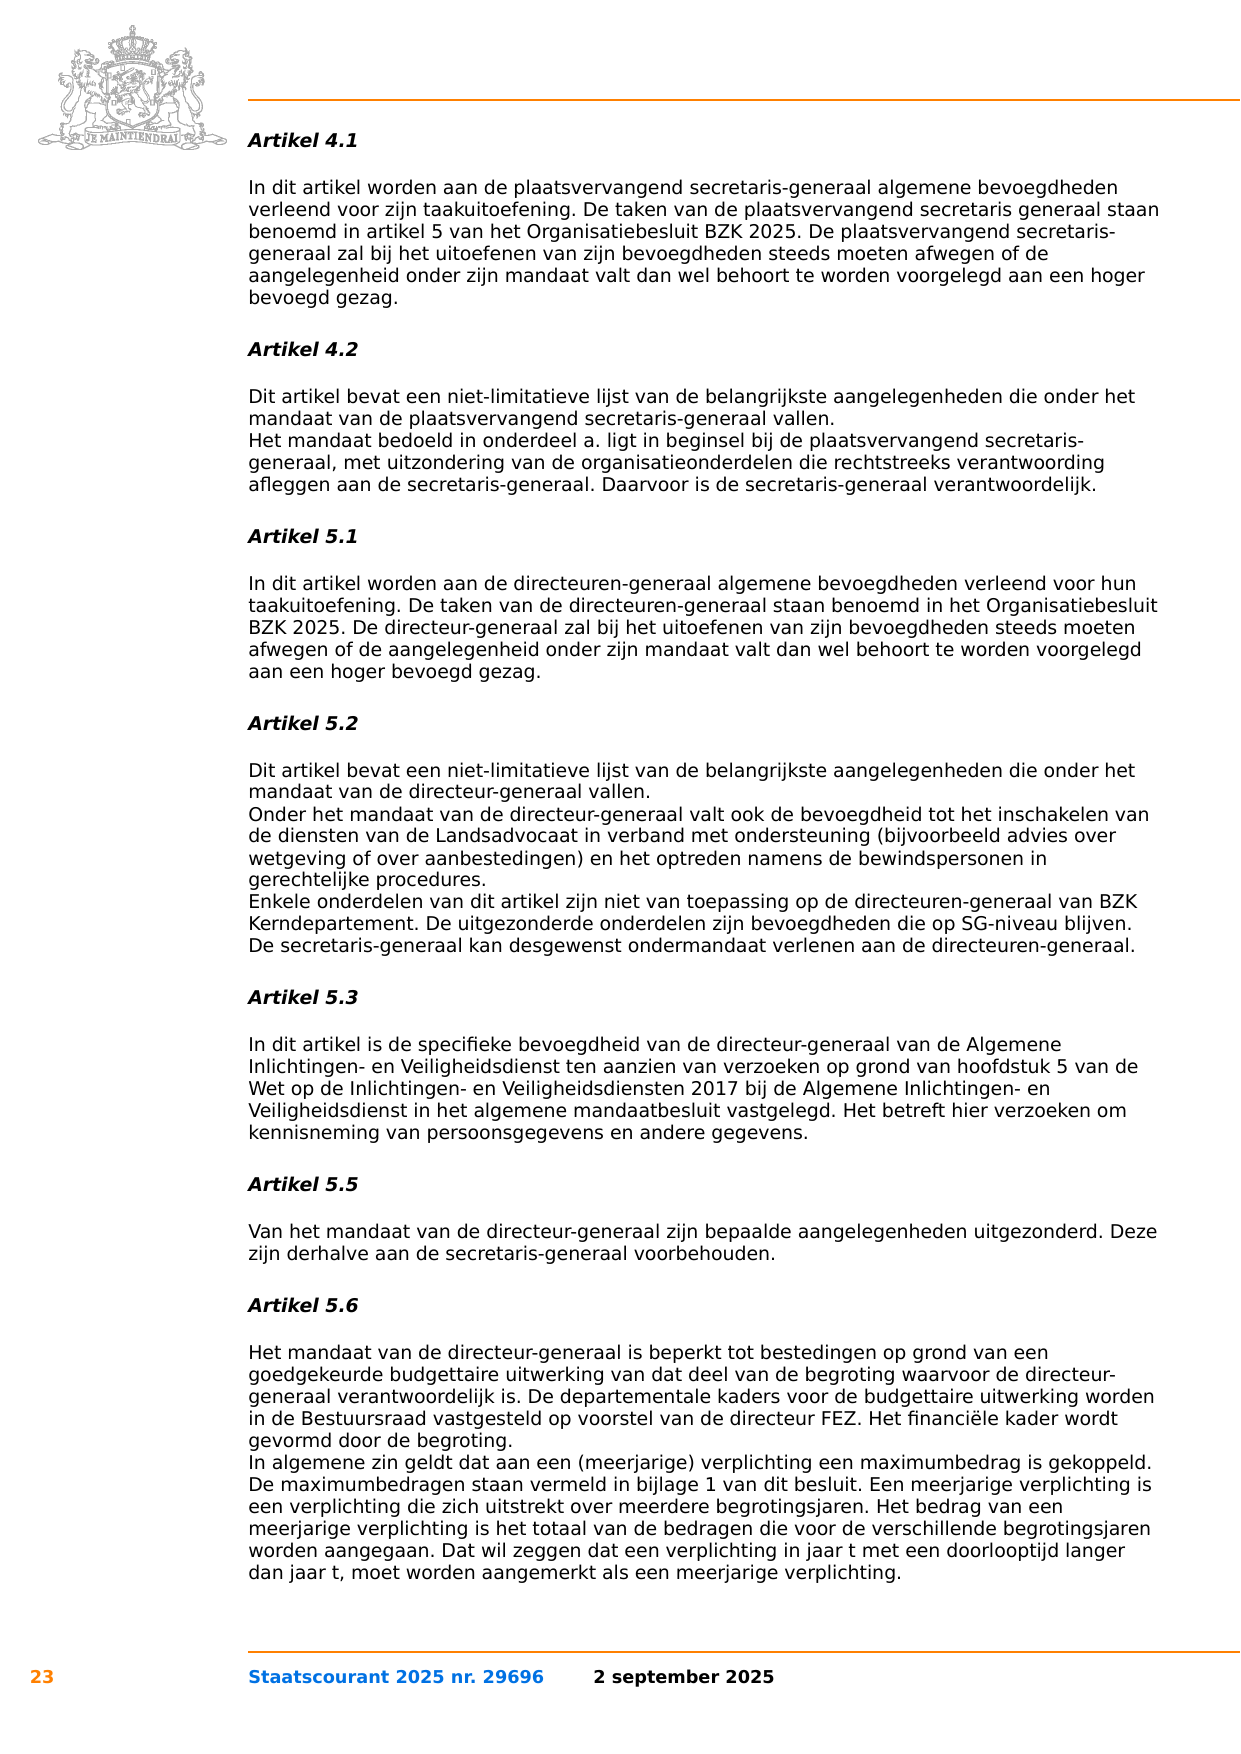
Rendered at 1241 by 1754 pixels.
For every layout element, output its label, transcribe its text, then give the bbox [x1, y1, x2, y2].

text In dit artikel is de specifieke bevoegdheid van de directeur-generaal van de Algemene Inlichtingen- en Veiligheidsdienst ten aanzien van verzoeken op grond van hoofdstuk 5 van de Wet op de Inlichtingen- en Veiligheidsdiensten 2017 bij de Algemene Inlichtingen- en Veiligheidsdienst in het algemene mandaatbesluit vastgelegd. Het betreft hier verzoeken om kennisneming van persoonsgegevens en andere gegevens. [248, 1034, 1163, 1144]
text Het mandaat bedoeld in onderdeel a. ligt in beginsel bij de plaatsvervangend secretaris-generaal, met uitzondering van de organisatieonderdelen die rechtstreeks verantwoording afleggen aan de secretaris-generaal. Daarvoor is de secretaris-generaal verantwoordelijk. [248, 430, 1163, 496]
text In dit artikel worden aan de directeuren-generaal algemene bevoegdheden verleend voor hun taakuitoefening. De taken van de directeuren-generaal staan benoemd in het Organisatiebesluit BZK 2025. De directeur-generaal zal bij het uitoefenen van zijn bevoegdheden steeds moeten afwegen of de aangelegenheid onder zijn mandaat valt dan wel behoort te worden voorgelegd aan een hoger bevoegd gezag. [248, 573, 1163, 682]
subtitle Artikel 5.2 [248, 712, 1163, 734]
subtitle Artikel 4.2 [248, 339, 1163, 361]
text Dit artikel bevat een niet-limitatieve lijst van de belangrijkste aangelegenheden die onder het mandaat van de directeur-generaal vallen. [248, 759, 1163, 803]
subtitle Artikel 5.1 [248, 526, 1163, 548]
text Dit artikel bevat een niet-limitatieve lijst van de belangrijkste aangelegenheden die onder het mandaat van de plaatsvervangend secretaris-generaal vallen. [248, 386, 1163, 430]
subtitle Artikel 5.5 [248, 1174, 1163, 1196]
picture [38, 25, 227, 150]
text In dit artikel worden aan de plaatsvervangend secretaris-generaal algemene bevoegdheden verleend voor zijn taakuitoefening. De taken van de plaatsvervangend secretaris generaal staan benoemd in artikel 5 van het Organisatiebesluit BZK 2025. De plaatsvervangend secretaris-generaal zal bij het uitoefenen van zijn bevoegdheden steeds moeten afwegen of de aangelegenheid onder zijn mandaat valt dan wel behoort te worden voorgelegd aan een hoger bevoegd gezag. [248, 177, 1163, 309]
text Enkele onderdelen van dit artikel zijn niet van toepassing op de directeuren-generaal van BZK Kerndepartement. De uitgezonderde onderdelen zijn bevoegdheden die op SG-niveau blijven. De secretaris-generaal kan desgewenst ondermandaat verlenen aan de directeuren-generaal. [248, 891, 1163, 957]
subtitle Artikel 5.3 [248, 987, 1163, 1009]
text Van het mandaat van de directeur-generaal zijn bepaalde aangelegenheden uitgezonderd. Deze zijn derhalve aan de secretaris-generaal voorbehouden. [248, 1221, 1163, 1265]
text In algemene zin geldt dat aan een (meerjarige) verplichting een maximumbedrag is gekoppeld. De maximumbedragen staan vermeld in bijlage 1 van dit besluit. Een meerjarige verplichting is een verplichting die zich uitstrekt over meerdere begrotingsjaren. Het bedrag van een meerjarige verplichting is het totaal van de bedragen die voor de verschillende begrotingsjaren worden aangegaan. Dat wil zeggen dat een verplichting in jaar t met een doorlooptijd langer dan jaar t, moet worden aangemerkt als een meerjarige verplichting. [248, 1452, 1163, 1584]
subtitle Artikel 5.6 [248, 1295, 1163, 1317]
text Onder het mandaat van de directeur-generaal valt ook de bevoegdheid tot het inschakelen van de diensten van de Landsadvocaat in verband met ondersteuning (bijvoorbeeld advies over wetgeving of over aanbestedingen) en het optreden namens de bewindspersonen in gerechtelijke procedures. [248, 803, 1163, 891]
subtitle Artikel 4.1 [248, 130, 1163, 152]
text Het mandaat van de directeur-generaal is beperkt tot bestedingen op grond van een goedgekeurde budgettaire uitwerking van dat deel van de begroting waarvoor de directeur-generaal verantwoordelijk is. De departementale kaders voor de budgettaire uitwerking worden in de Bestuursraad vastgesteld op voorstel van de directeur FEZ. Het financiële kader wordt gevormd door de begroting. [248, 1342, 1163, 1452]
